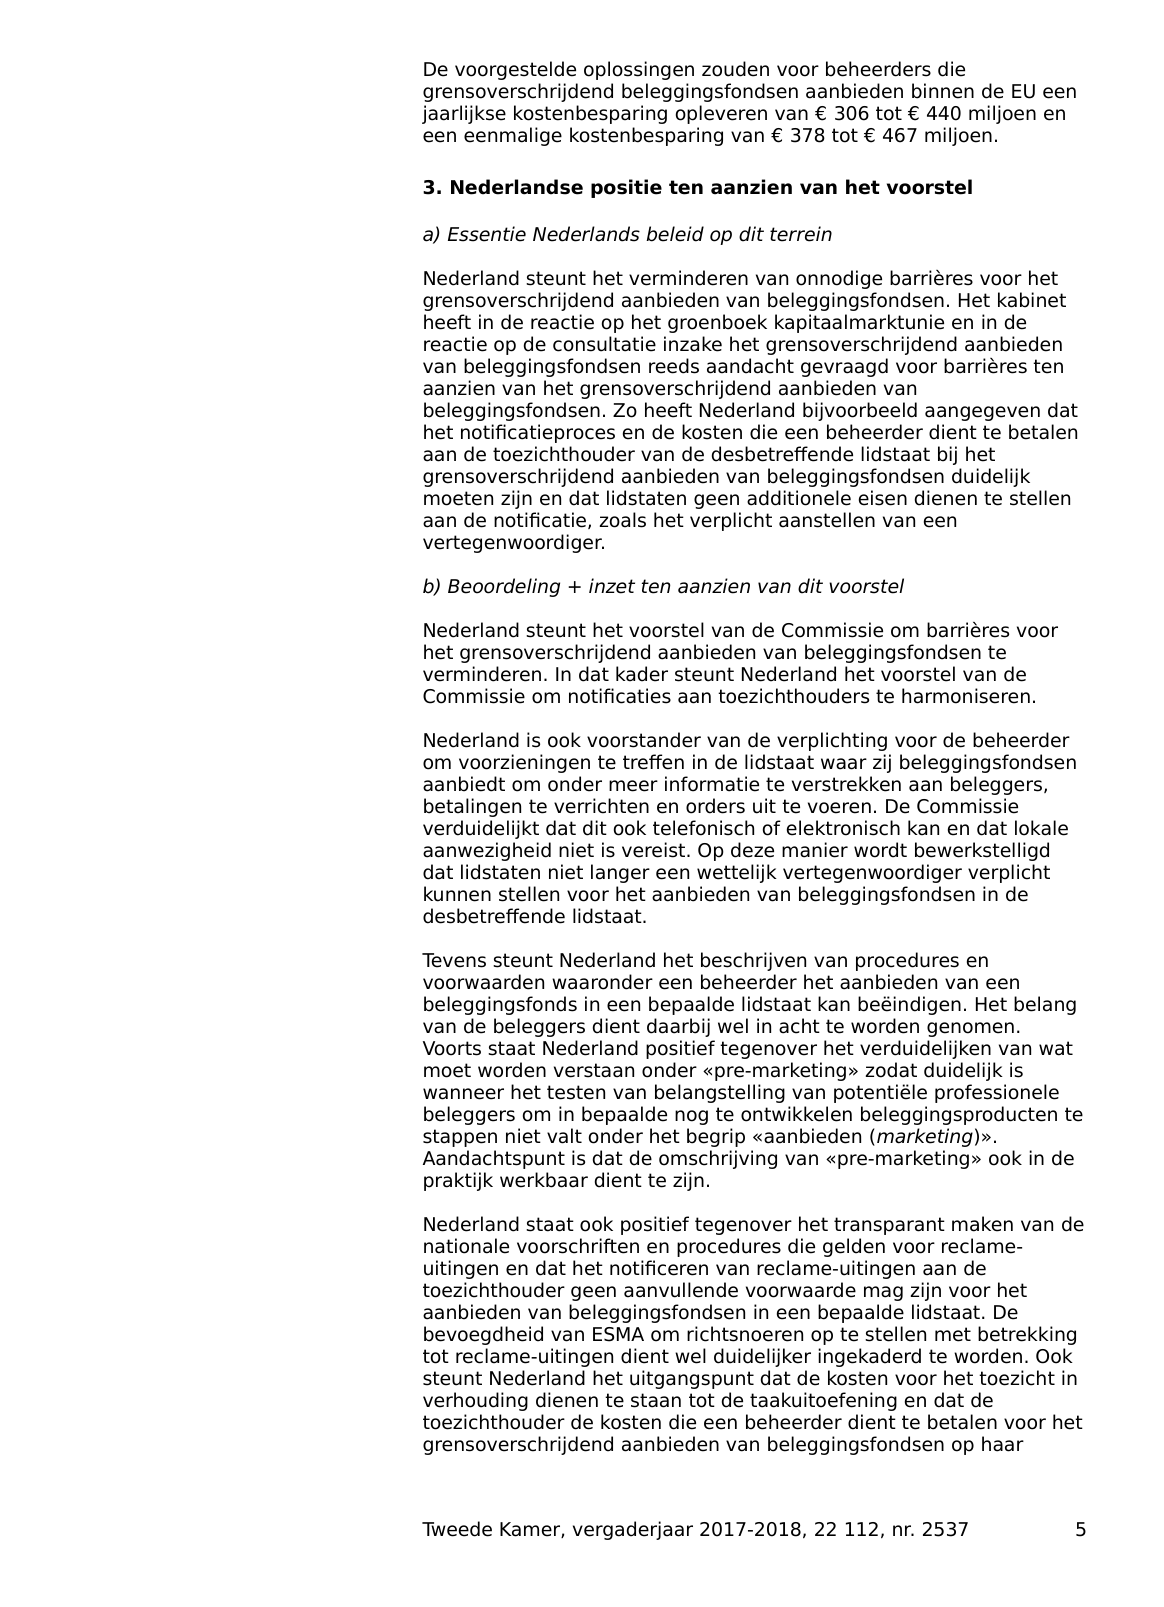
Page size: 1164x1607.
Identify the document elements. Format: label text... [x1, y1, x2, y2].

subtitle 3. Nederlandse positie ten aanzien van het voorstel [422, 177, 1087, 199]
text Nederland steunt het voorstel van de Commissie om barrières voor het grensoverschrijdend aanbieden van beleggingsfondsen te verminderen. In dat kader steunt Nederland het voorstel van de Commissie om notificaties aan toezichthouders te harmoniseren. [422, 620, 1087, 708]
text Nederland steunt het verminderen van onnodige barrières voor het grensoverschrijdend aanbieden van beleggingsfondsen. Het kabinet heeft in de reactie op het groenboek kapitaalmarktunie en in de reactie op de consultatie inzake het grensoverschrijdend aanbieden van beleggingsfondsen reeds aandacht gevraagd voor barrières ten aanzien van het grensoverschrijdend aanbieden van beleggingsfondsen. Zo heeft Nederland bijvoorbeeld aangegeven dat het notificatieproces en de kosten die een beheerder dient te betalen aan de toezichthouder van de desbetreffende lidstaat bij het grensoverschrijdend aanbieden van beleggingsfondsen duidelijk moeten zijn en dat lidstaten geen additionele eisen dienen te stellen aan de notificatie, zoals het verplicht aanstellen van een vertegenwoordiger. [422, 268, 1087, 554]
text De voorgestelde oplossingen zouden voor beheerders die grensoverschrijdend beleggingsfondsen aanbieden binnen de EU een jaarlijkse kostenbesparing opleveren van € 306 tot € 440 miljoen en een eenmalige kostenbesparing van € 378 tot € 467 miljoen. [422, 59, 1087, 147]
text Nederland is ook voorstander van de verplichting voor de beheerder om voorzieningen te treffen in de lidstaat waar zij beleggingsfondsen aanbiedt om onder meer informatie te verstrekken aan beleggers, betalingen te verrichten en orders uit te voeren. De Commissie verduidelijkt dat dit ook telefonisch of elektronisch kan en dat lokale aanwezigheid niet is vereist. Op deze manier wordt bewerkstelligd dat lidstaten niet langer een wettelijk vertegenwoordiger verplicht kunnen stellen voor het aanbieden van beleggingsfondsen in de desbetreffende lidstaat. [422, 730, 1087, 928]
text Nederland staat ook positief tegenover het transparant maken van de nationale voorschriften en procedures die gelden voor reclame-uitingen en dat het notificeren van reclame-uitingen aan de toezichthouder geen aanvullende voorwaarde mag zijn voor het aanbieden van beleggingsfondsen in een bepaalde lidstaat. De bevoegdheid van ESMA om richtsnoeren op te stellen met betrekking tot reclame-uitingen dient wel duidelijker ingekaderd te worden. Ook steunt Nederland het uitgangspunt dat de kosten voor het toezicht in verhouding dienen te staan tot de taakuitoefening en dat de toezichthouder de kosten die een beheerder dient te betalen voor het grensoverschrijdend aanbieden van beleggingsfondsen op haar [422, 1214, 1087, 1456]
subtitle a) Essentie Nederlands beleid op dit terrein [422, 224, 1087, 246]
text Tevens steunt Nederland het beschrijven van procedures en voorwaarden waaronder een beheerder het aanbieden van een beleggingsfonds in een bepaalde lidstaat kan beëindigen. Het belang van de beleggers dient daarbij wel in acht te worden genomen. Voorts staat Nederland positief tegenover het verduidelijken van wat moet worden verstaan onder «pre-marketing» zodat duidelijk is wanneer het testen van belangstelling van potentiële professionele beleggers om in bepaalde nog te ontwikkelen beleggingsproducten te stappen niet valt onder het begrip «aanbieden (marketing)». Aandachtspunt is dat de omschrijving van «pre-marketing» ook in de praktijk werkbaar dient te zijn. [422, 950, 1087, 1192]
subtitle b) Beoordeling + inzet ten aanzien van dit voorstel [422, 576, 1087, 598]
